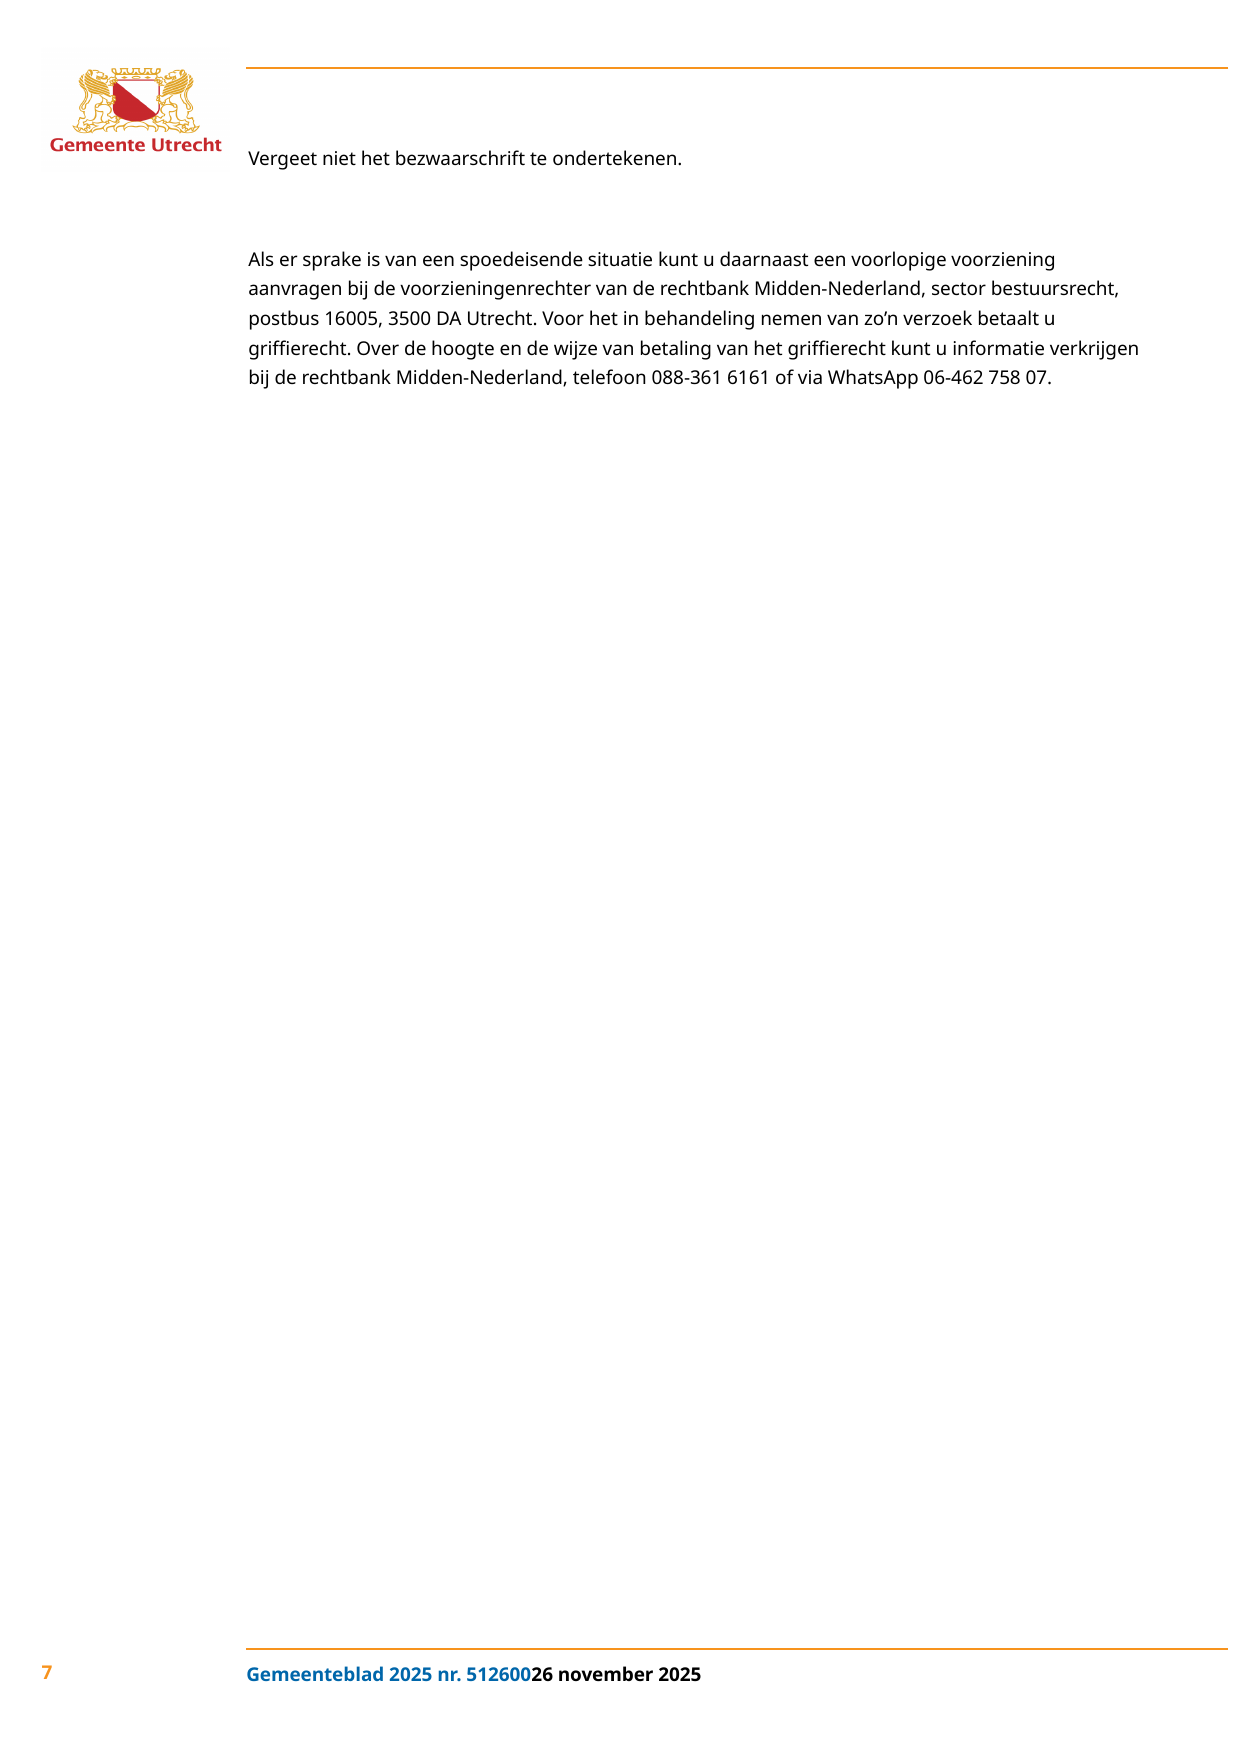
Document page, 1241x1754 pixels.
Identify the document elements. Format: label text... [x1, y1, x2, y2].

text Vergeet niet het bezwaarschrift te ondertekenen. [248, 145, 1152, 171]
picture [41, 47, 231, 172]
text Als er sprake is van een spoedeisende situatie kunt u daarnaast een voorlopige voorziening aanvragen bij de voorzieningenrechter van de rechtbank Midden-Nederland, sector bestuursrecht, postbus 16005, 3500 DA Utrecht. Voor het in behandeling nemen van zo’n verzoek betaalt u griffierecht. Over de hoogte en de wijze van betaling van het griffierecht kunt u informatie verkrijgen bij de rechtbank Midden-Nederland, telefoon 088-361 6161 of via WhatsApp 06-462 758 07. [248, 246, 1152, 390]
